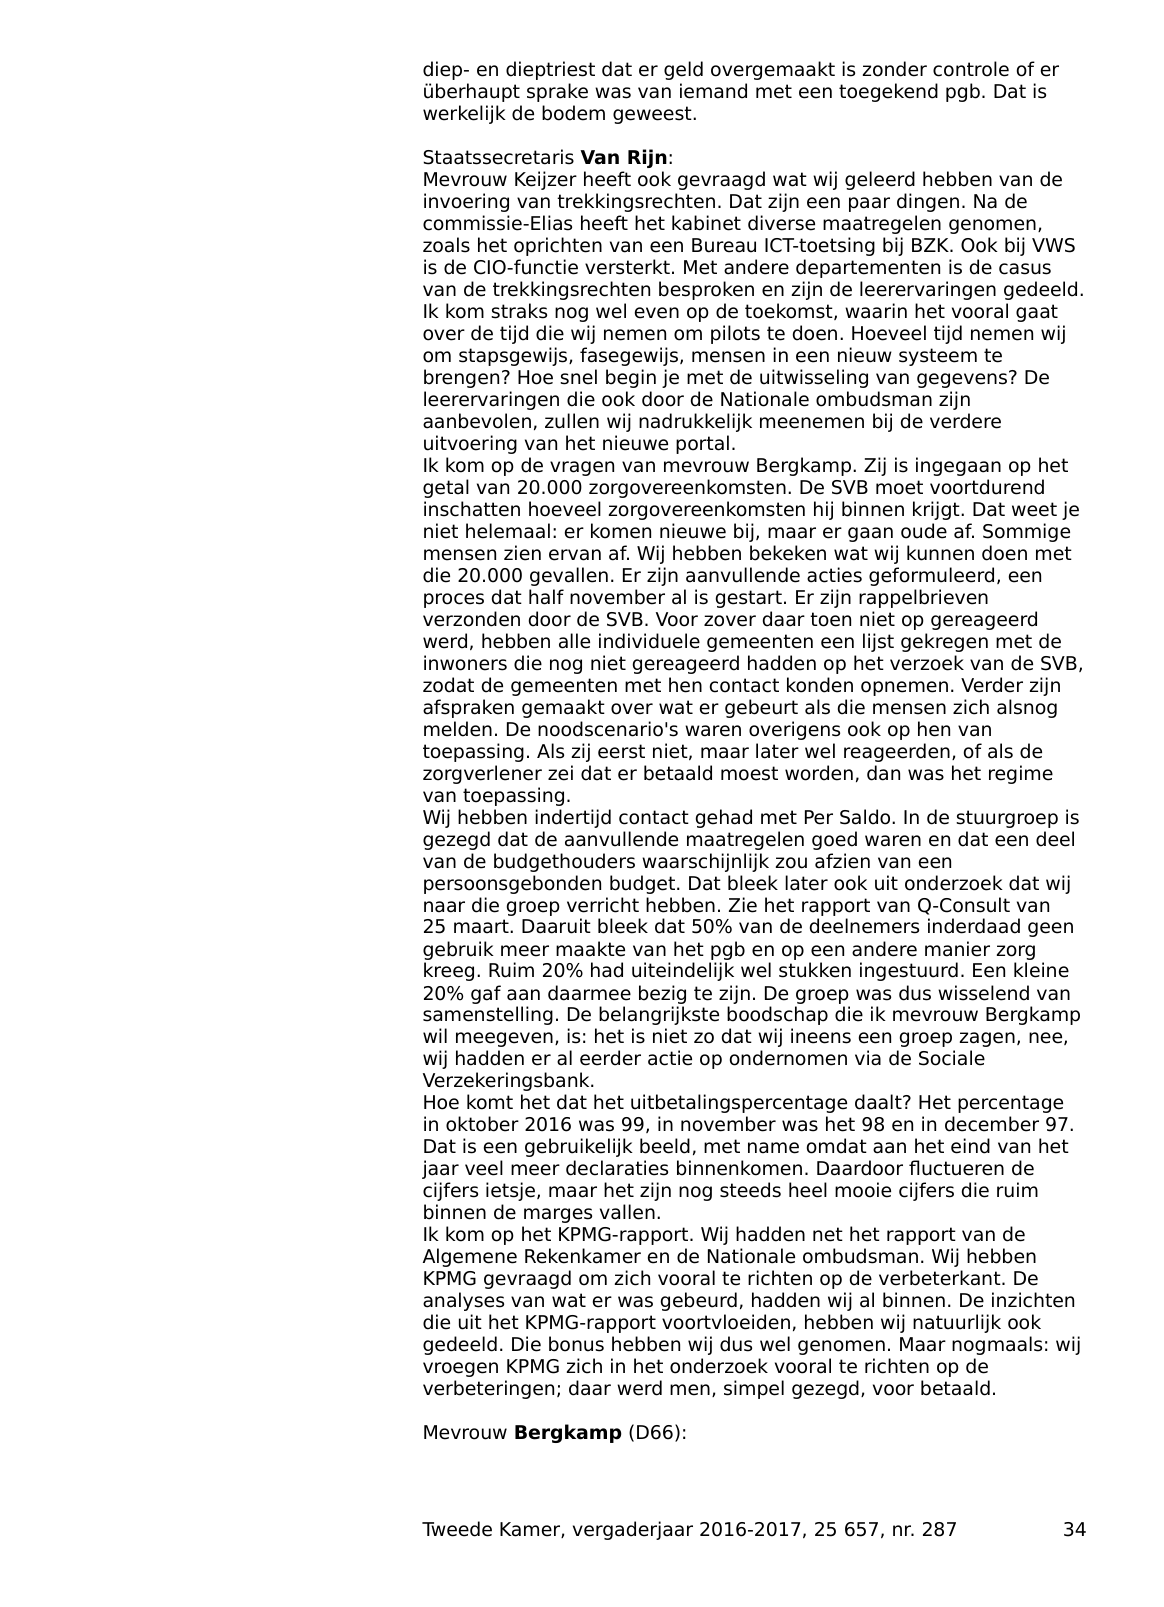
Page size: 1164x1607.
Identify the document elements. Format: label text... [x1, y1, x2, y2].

text Wij hebben indertijd contact gehad met Per Saldo. In de stuurgroep is gezegd dat de aanvullende maatregelen goed waren en dat een deel van de budgethouders waarschijnlijk zou afzien van een persoonsgebonden budget. Dat bleek later ook uit onderzoek dat wij naar die groep verricht hebben. Zie het rapport van Q-Consult van 25 maart. Daaruit bleek dat 50% van de deelnemers inderdaad geen gebruik meer maakte van het pgb en op een andere manier zorg kreeg. Ruim 20% had uiteindelijk wel stukken ingestuurd. Een kleine 20% gaf aan daarmee bezig te zijn. De groep was dus wisselend van samenstelling. De belangrijkste boodschap die ik mevrouw Bergkamp wil meegeven, is: het is niet zo dat wij ineens een groep zagen, nee, wij hadden er al eerder actie op ondernomen via de Sociale Verzekeringsbank. [422, 807, 1087, 1092]
text diep- en dieptriest dat er geld overgemaakt is zonder controle of er überhaupt sprake was van iemand met een toegekend pgb. Dat is werkelijk de bodem geweest. [422, 59, 1087, 125]
text Mevrouw Bergkamp (D66): [422, 1422, 1087, 1444]
text Staatssecretaris Van Rijn: [422, 147, 1087, 169]
text Ik kom op de vragen van mevrouw Bergkamp. Zij is ingegaan op het getal van 20.000 zorgovereenkomsten. De SVB moet voortdurend inschatten hoeveel zorgovereenkomsten hij binnen krijgt. Dat weet je niet helemaal: er komen nieuwe bij, maar er gaan oude af. Sommige mensen zien ervan af. Wij hebben bekeken wat wij kunnen doen met die 20.000 gevallen. Er zijn aanvullende acties geformuleerd, een proces dat half november al is gestart. Er zijn rappelbrieven verzonden door de SVB. Voor zover daar toen niet op gereageerd werd, hebben alle individuele gemeenten een lijst gekregen met de inwoners die nog niet gereageerd hadden op het verzoek van de SVB, zodat de gemeenten met hen contact konden opnemen. Verder zijn afspraken gemaakt over wat er gebeurt als die mensen zich alsnog melden. De noodscenario's waren overigens ook op hen van toepassing. Als zij eerst niet, maar later wel reageerden, of als de zorgverlener zei dat er betaald moest worden, dan was het regime van toepassing. [422, 455, 1087, 807]
text Ik kom op het KPMG-rapport. Wij hadden net het rapport van de Algemene Rekenkamer en de Nationale ombudsman. Wij hebben KPMG gevraagd om zich vooral te richten op de verbeterkant. De analyses van wat er was gebeurd, hadden wij al binnen. De inzichten die uit het KPMG-rapport voortvloeiden, hebben wij natuurlijk ook gedeeld. Die bonus hebben wij dus wel genomen. Maar nogmaals: wij vroegen KPMG zich in het onderzoek vooral te richten op de verbeteringen; daar werd men, simpel gezegd, voor betaald. [422, 1224, 1087, 1400]
text Hoe komt het dat het uitbetalingspercentage daalt? Het percentage in oktober 2016 was 99, in november was het 98 en in december 97. Dat is een gebruikelijk beeld, met name omdat aan het eind van het jaar veel meer declaraties binnenkomen. Daardoor fluctueren de cijfers ietsje, maar het zijn nog steeds heel mooie cijfers die ruim binnen de marges vallen. [422, 1092, 1087, 1224]
text Mevrouw Keijzer heeft ook gevraagd wat wij geleerd hebben van de invoering van trekkingsrechten. Dat zijn een paar dingen. Na de commissie-Elias heeft het kabinet diverse maatregelen genomen, zoals het oprichten van een Bureau ICT-toetsing bij BZK. Ook bij VWS is de CIO-functie versterkt. Met andere departementen is de casus van de trekkingsrechten besproken en zijn de leerervaringen gedeeld. Ik kom straks nog wel even op de toekomst, waarin het vooral gaat over de tijd die wij nemen om pilots te doen. Hoeveel tijd nemen wij om stapsgewijs, fasegewijs, mensen in een nieuw systeem te brengen? Hoe snel begin je met de uitwisseling van gegevens? De leerervaringen die ook door de Nationale ombudsman zijn aanbevolen, zullen wij nadrukkelijk meenemen bij de verdere uitvoering van het nieuwe portal. [422, 169, 1087, 455]
